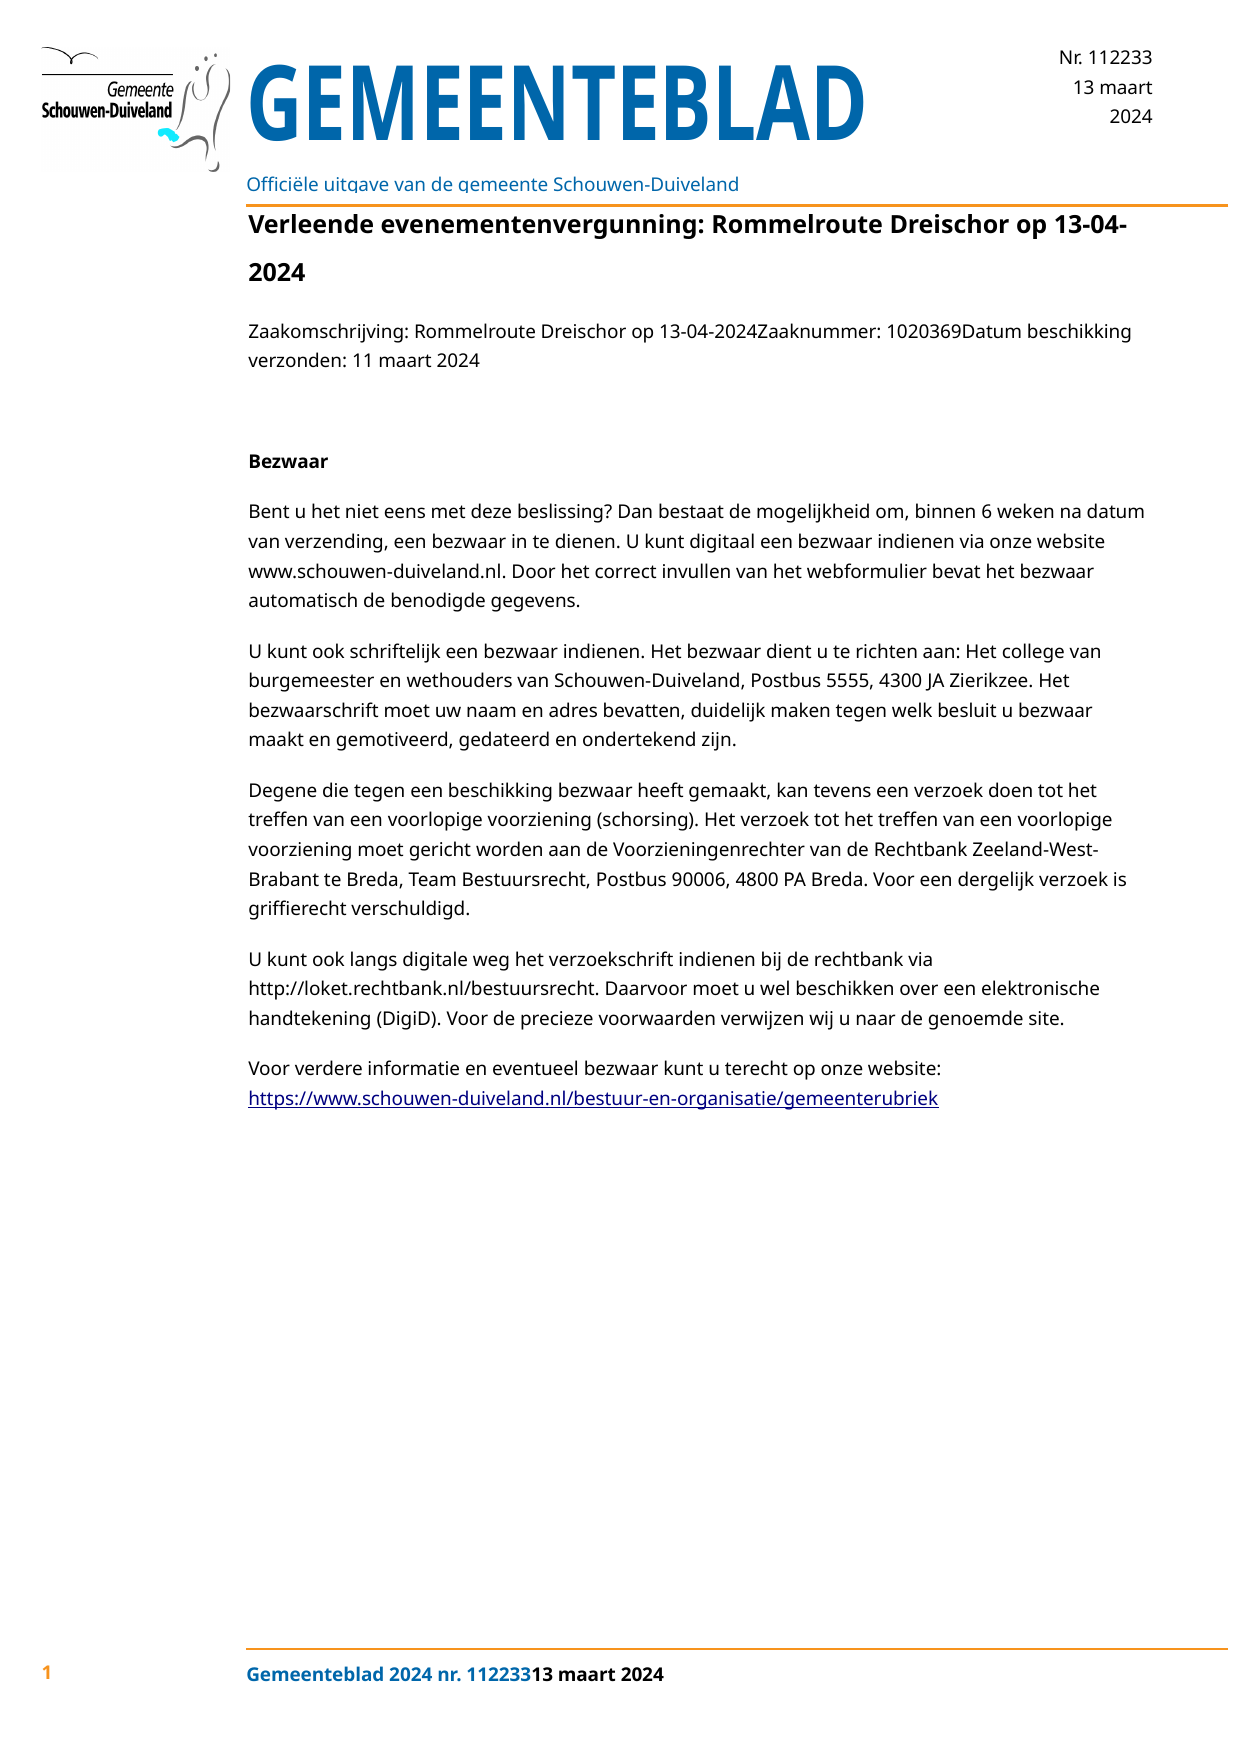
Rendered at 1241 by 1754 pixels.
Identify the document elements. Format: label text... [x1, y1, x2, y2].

text Bent u het niet eens met deze beslissing? Dan bestaat de mogelijkheid om, binnen 6 weken na datum van verzending, een bezwaar in te dienen. U kunt digitaal een bezwaar indienen via onze website www.schouwen-duiveland.nl. Door het correct invullen van het webformulier bevat het bezwaar automatisch de benodigde gegevens. [248, 499, 1152, 613]
text Zaakomschrijving: Rommelroute Dreischor op 13-04-2024Zaaknummer: 1020369Datum beschikking verzonden: 11 maart 2024 [248, 318, 1152, 373]
picture [41, 47, 231, 172]
text Bezwaar [248, 448, 1152, 474]
text U kunt ook schriftelijk een bezwaar indienen. Het bezwaar dient u te richten aan: Het college van burgemeester en wethouders van Schouwen-Duiveland, Postbus 5555, 4300 JA Zierikzee. Het bezwaarschrift moet uw naam en adres bevatten, duidelijk maken tegen welk besluit u bezwaar maakt en gemotiveerd, gedateerd en ondertekend zijn. [248, 638, 1152, 752]
text Degene die tegen een beschikking bezwaar heeft gemaakt, kan tevens een verzoek doen tot het treffen van een voorlopige voorziening (schorsing). Het verzoek tot het treffen van een voorlopige voorziening moet gericht worden aan de Voorzieningenrechter van de Rechtbank Zeeland-West-Brabant te Breda, Team Bestuursrecht, Postbus 90006, 4800 PA Breda. Voor een dergelijk verzoek is griffierecht verschuldigd. [248, 777, 1152, 921]
text U kunt ook langs digitale weg het verzoekschrift indienen bij de rechtbank via http://loket.rechtbank.nl/bestuursrecht. Daarvoor moet u wel beschikken over een elektronische handtekening (DigiD). Voor de precieze voorwaarden verwijzen wij u naar de genoemde site. [248, 946, 1152, 1031]
text Verleende evenementenvergunning: Rommelroute Dreischor op 13-04-2024 [248, 207, 1152, 288]
text Voor verdere informatie en eventueel bezwaar kunt u terecht op onze website: https://www.schouwen-duiveland.nl/bestuur-en-organisatie/gemeenterubriek [248, 1055, 1152, 1111]
